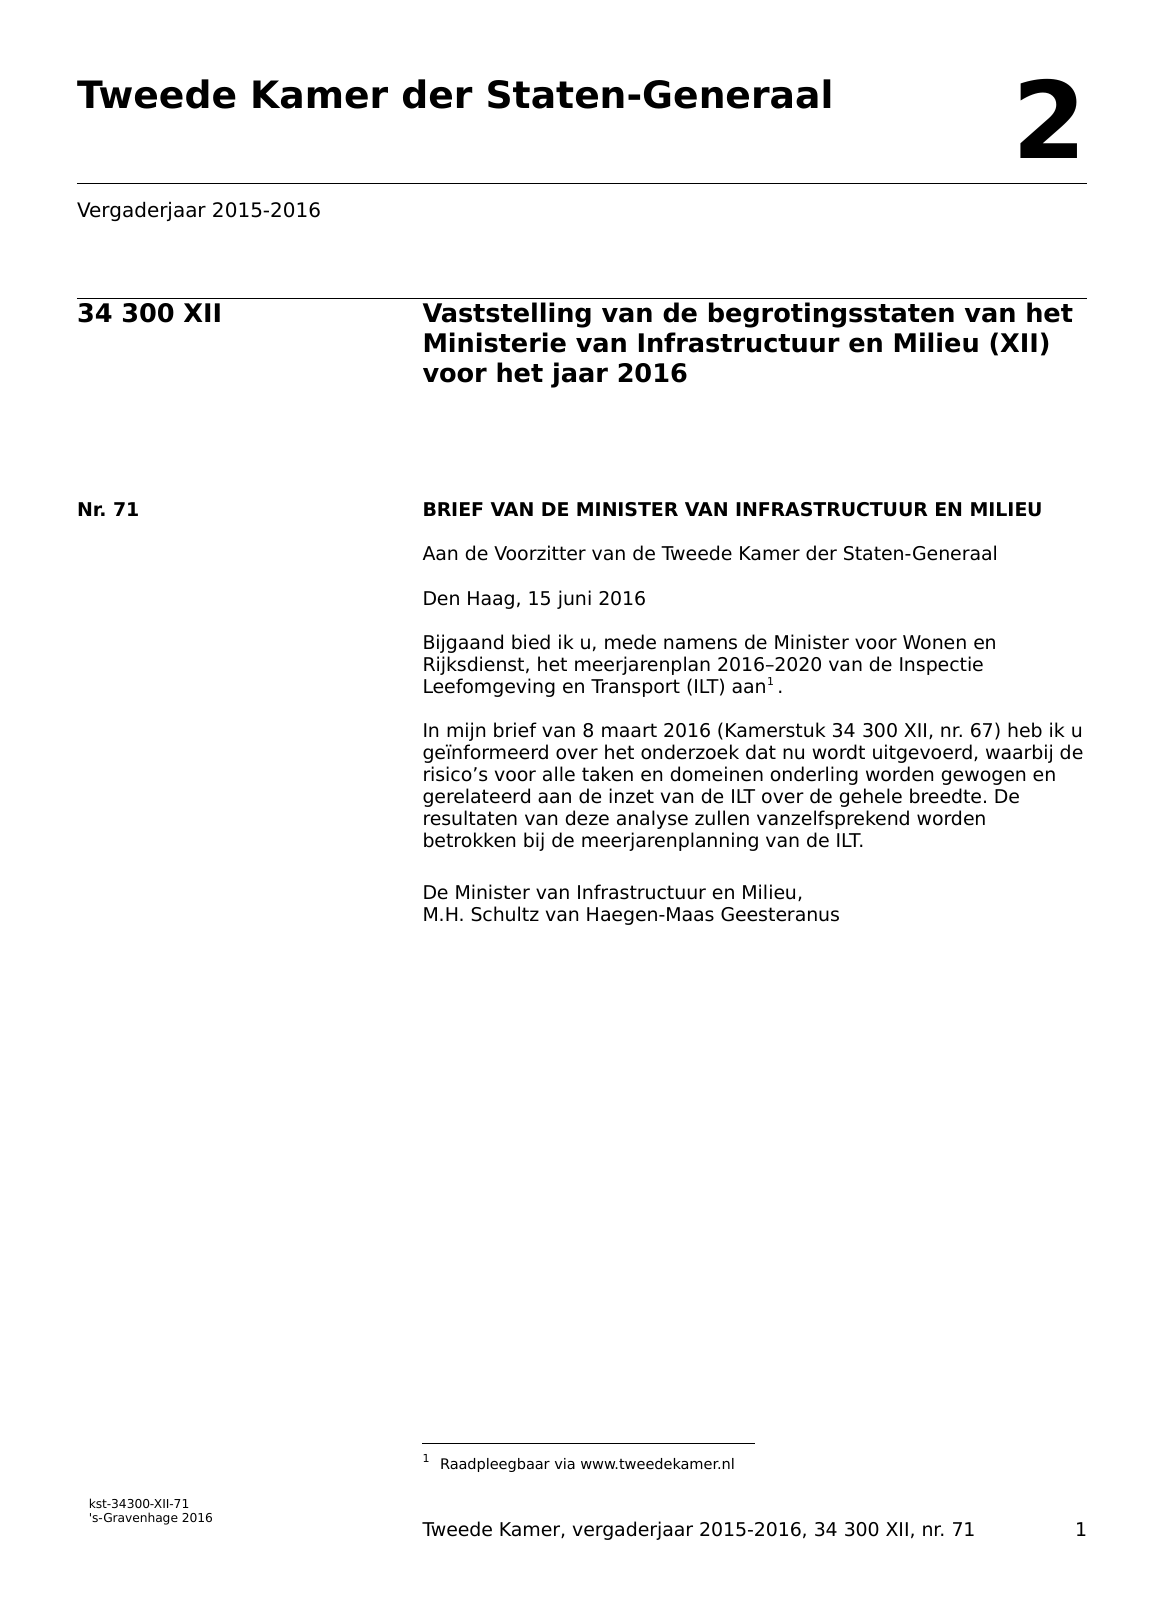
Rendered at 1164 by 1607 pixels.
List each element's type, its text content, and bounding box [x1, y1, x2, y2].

text kst-34300-XII-71 [88, 1497, 323, 1511]
text In mijn brief van 8 maart 2016 (Kamerstuk 34 300 XII, nr. 67) heb ik u geïnformeerd over het onderzoek dat nu wordt uitgevoerd, waarbij de risico’s voor alle taken en domeinen onderling worden gewogen en gerelateerd aan de inzet van de ILT over de gehele breedte. De resultaten van deze analyse zullen vanzelfsprekend worden betrokken bij de meerjarenplanning van de ILT. [422, 720, 1087, 852]
text Bijgaand bied ik u, mede namens de Minister voor Wonen en Rijksdienst, het meerjarenplan 2016–2020 van de Inspectie Leefomgeving en Transport (ILT) aan. [422, 632, 1087, 697]
table_header 2 [886, 59, 1087, 183]
text Den Haag, 15 juni 2016 [422, 587, 1087, 609]
text 's-Gravenhage 2016 [88, 1511, 323, 1525]
text Aan de Voorzitter van de Tweede Kamer der Staten-Generaal [422, 543, 1087, 565]
table_header Tweede Kamer der Staten-Generaal [77, 59, 886, 183]
subtitle 34 300 XII Vaststelling van de begrotingsstaten van het Ministerie van Infrastructuur en Milieu (XII) voor het jaar 2016 [77, 299, 1087, 388]
subtitle Nr. 71 BRIEF VAN DE MINISTER VAN INFRASTRUCTUUR EN MILIEU [77, 499, 1087, 521]
table_cell Vergaderjaar 2015-2016 [77, 184, 1087, 298]
text Raadpleegbaar via www.tweedekamer.nl [422, 1452, 1087, 1474]
text De Minister van Infrastructuur en Milieu, M.H. Schultz van Haegen-Maas Geesteranus [422, 882, 1087, 926]
